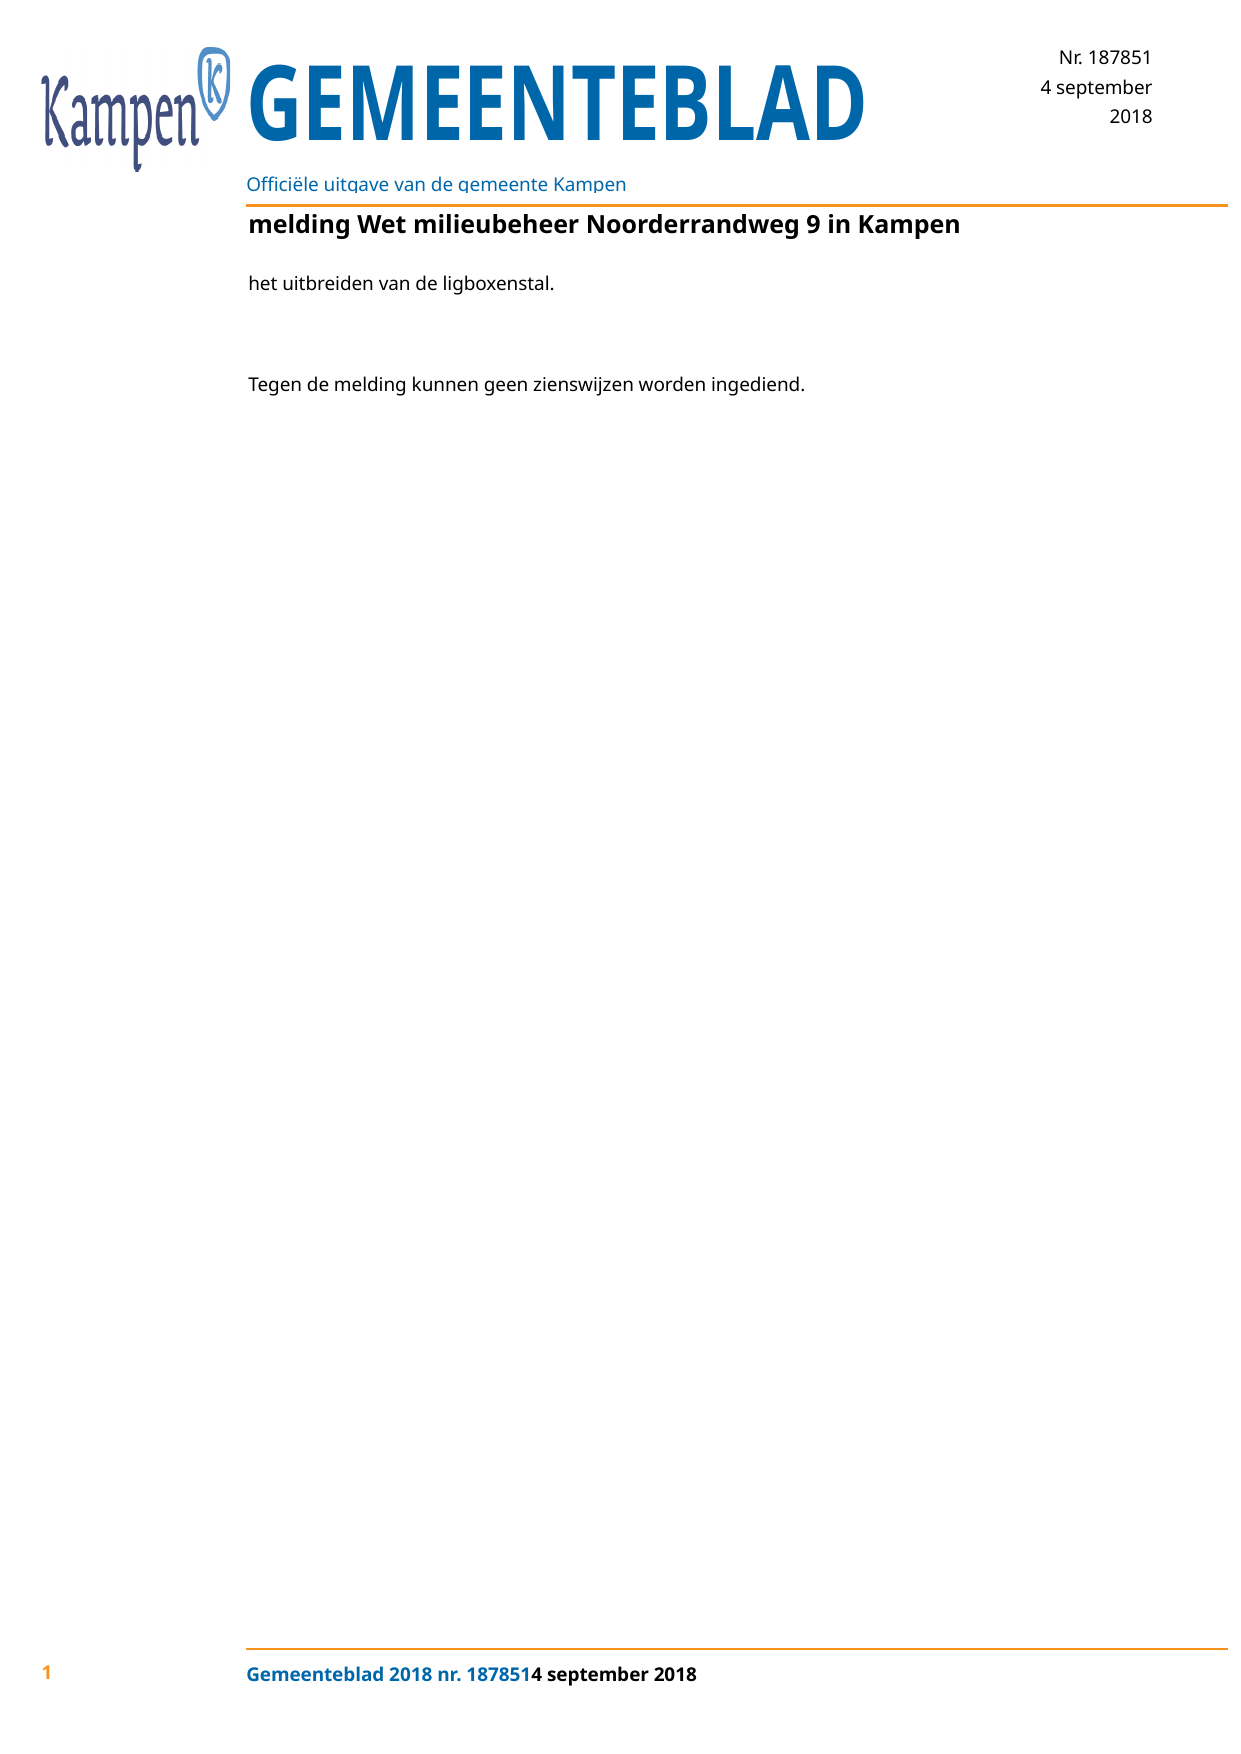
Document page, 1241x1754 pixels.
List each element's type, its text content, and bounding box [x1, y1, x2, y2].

picture [41, 47, 231, 172]
text melding Wet milieubeheer Noorderrandweg 9 in Kampen [248, 207, 1152, 241]
text het uitbreiden van de ligboxenstal. [248, 270, 1152, 296]
text Tegen de melding kunnen geen zienswijzen worden ingediend. [248, 371, 1152, 397]
